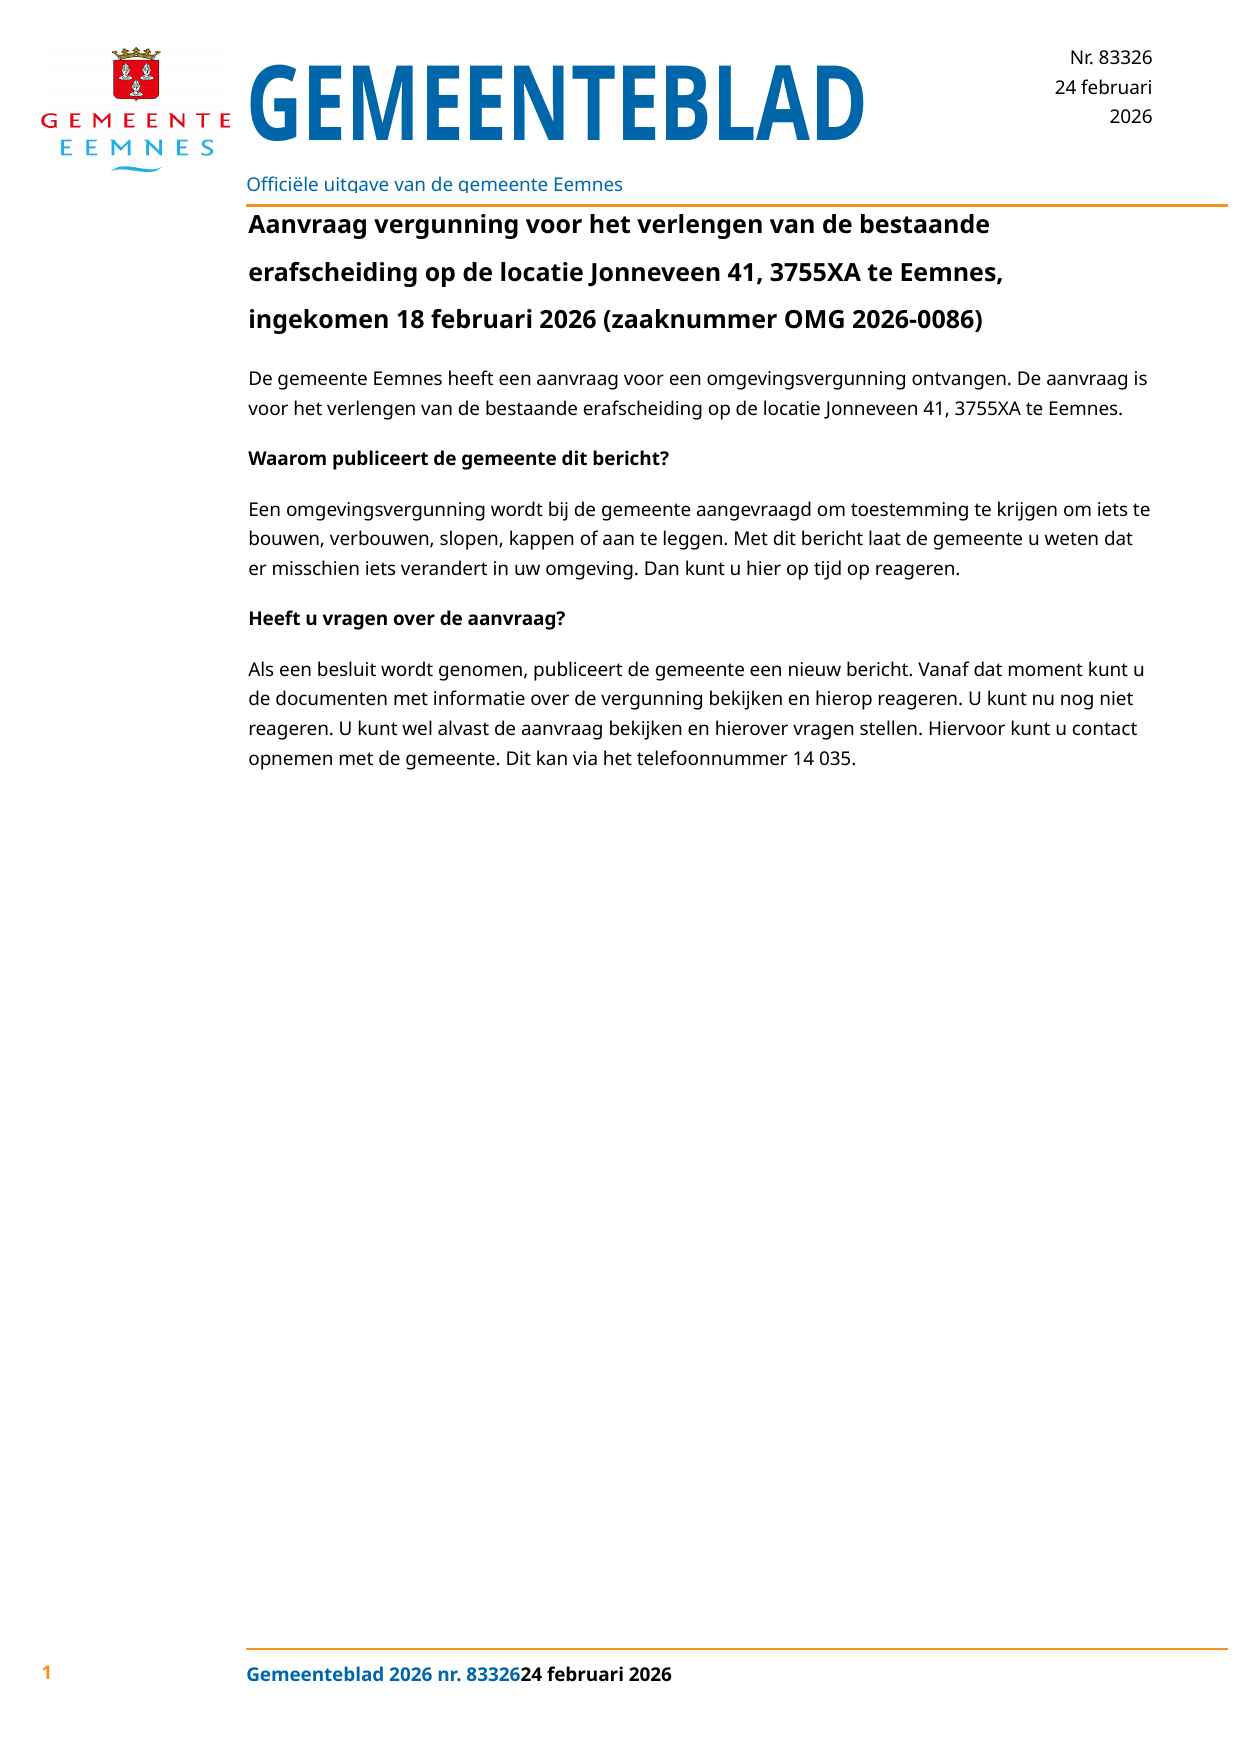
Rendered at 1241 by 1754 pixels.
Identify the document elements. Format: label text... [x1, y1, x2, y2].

text De gemeente Eemnes heeft een aanvraag voor een omgevingsvergunning ontvangen. De aanvraag is voor het verlengen van de bestaande erafscheiding op de locatie Jonneveen 41, 3755XA te Eemnes. [248, 366, 1152, 421]
text Een omgevingsvergunning wordt bij de gemeente aangevraagd om toestemming te krijgen om iets te bouwen, verbouwen, slopen, kappen of aan te leggen. Met dit bericht laat de gemeente u weten dat er misschien iets verandert in uw omgeving. Dan kunt u hier op tijd op reageren. [248, 496, 1152, 581]
text Heeft u vragen over de aanvraag? [248, 606, 1152, 631]
text Waarom publiceert de gemeente dit bericht? [248, 446, 1152, 471]
text Aanvraag vergunning voor het verlengen van de bestaande erafscheiding op de locatie Jonneveen 41, 3755XA te Eemnes, ingekomen 18 februari 2026 (zaaknummer OMG 2026-0086) [248, 207, 1152, 336]
picture [41, 47, 231, 172]
text Als een besluit wordt genomen, publiceert de gemeente een nieuw bericht. Vanaf dat moment kunt u de documenten met informatie over de vergunning bekijken en hierop reageren. U kunt nu nog niet reageren. U kunt wel alvast de aanvraag bekijken en hierover vragen stellen. Hiervoor kunt u contact opnemen met de gemeente. Dit kan via het telefoonnummer 14 035. [248, 656, 1152, 770]
